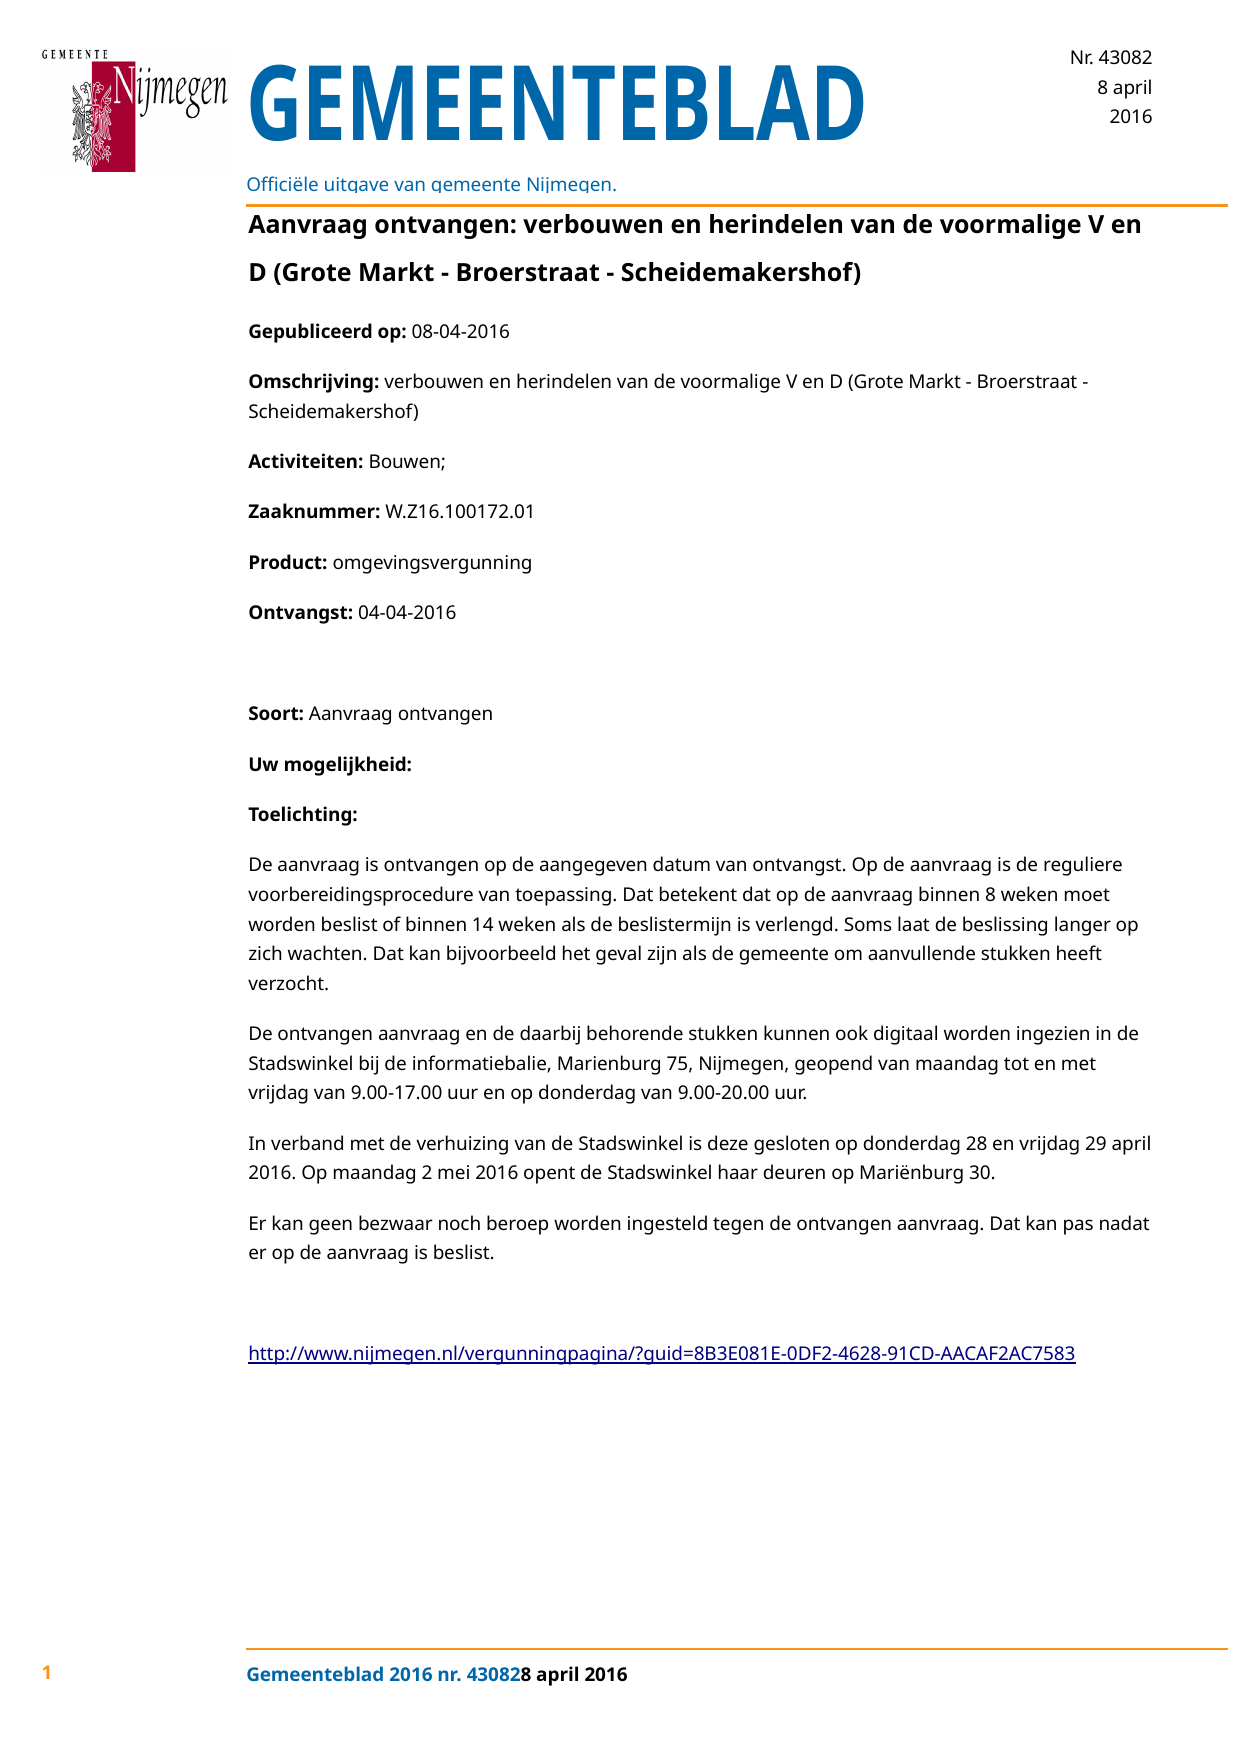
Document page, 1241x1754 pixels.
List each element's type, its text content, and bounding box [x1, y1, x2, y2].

text In verband met de verhuizing van de Stadswinkel is deze gesloten op donderdag 28 en vrijdag 29 april 2016. Op maandag 2 mei 2016 opent de Stadswinkel haar deuren op Mariënburg 30. [248, 1130, 1152, 1185]
text Omschrijving: verbouwen en herindelen van de voormalige V en D (Grote Markt - Broerstraat - Scheidemakershof) [248, 368, 1152, 424]
text De ontvangen aanvraag en de daarbij behorende stukken kunnen ook digitaal worden ingezien in de Stadswinkel bij de informatiebalie, Marienburg 75, Nijmegen, geopend van maandag tot en met vrijdag van 9.00-17.00 uur en op donderdag van 9.00-20.00 uur. [248, 1020, 1152, 1105]
text De aanvraag is ontvangen op de aangegeven datum van ontvangst. Op de aanvraag is de reguliere voorbereidingsprocedure van toepassing. Dat betekent dat op de aanvraag binnen 8 weken moet worden beslist of binnen 14 weken als de beslistermijn is verlengd. Soms laat de beslissing langer op zich wachten. Dat kan bijvoorbeeld het geval zijn als de gemeente om aanvullende stukken heeft verzocht. [248, 852, 1152, 996]
text Product: omgevingsvergunning [248, 549, 1152, 575]
text Gepubliceerd op: 08-04-2016 [248, 318, 1152, 344]
text Uw mogelijkheid: [248, 751, 1152, 777]
text Ontvangst: 04-04-2016 [248, 599, 1152, 625]
text Zaaknummer: W.Z16.100172.01 [248, 499, 1152, 524]
text Aanvraag ontvangen: verbouwen en herindelen van de voormalige V en D (Grote Markt - Broerstraat - Scheidemakershof) [248, 207, 1152, 288]
text Er kan geen bezwaar noch beroep worden ingesteld tegen de ontvangen aanvraag. Dat kan pas nadat er op de aanvraag is beslist. [248, 1210, 1152, 1265]
picture [41, 47, 231, 172]
text http://www.nijmegen.nl/vergunningpagina/?guid=8B3E081E-0DF2-4628-91CD-AACAF2AC7583 [248, 1340, 1152, 1366]
text Soort: Aanvraag ontvangen [248, 700, 1152, 726]
text Toelichting: [248, 801, 1152, 827]
text Activiteiten: Bouwen; [248, 448, 1152, 474]
